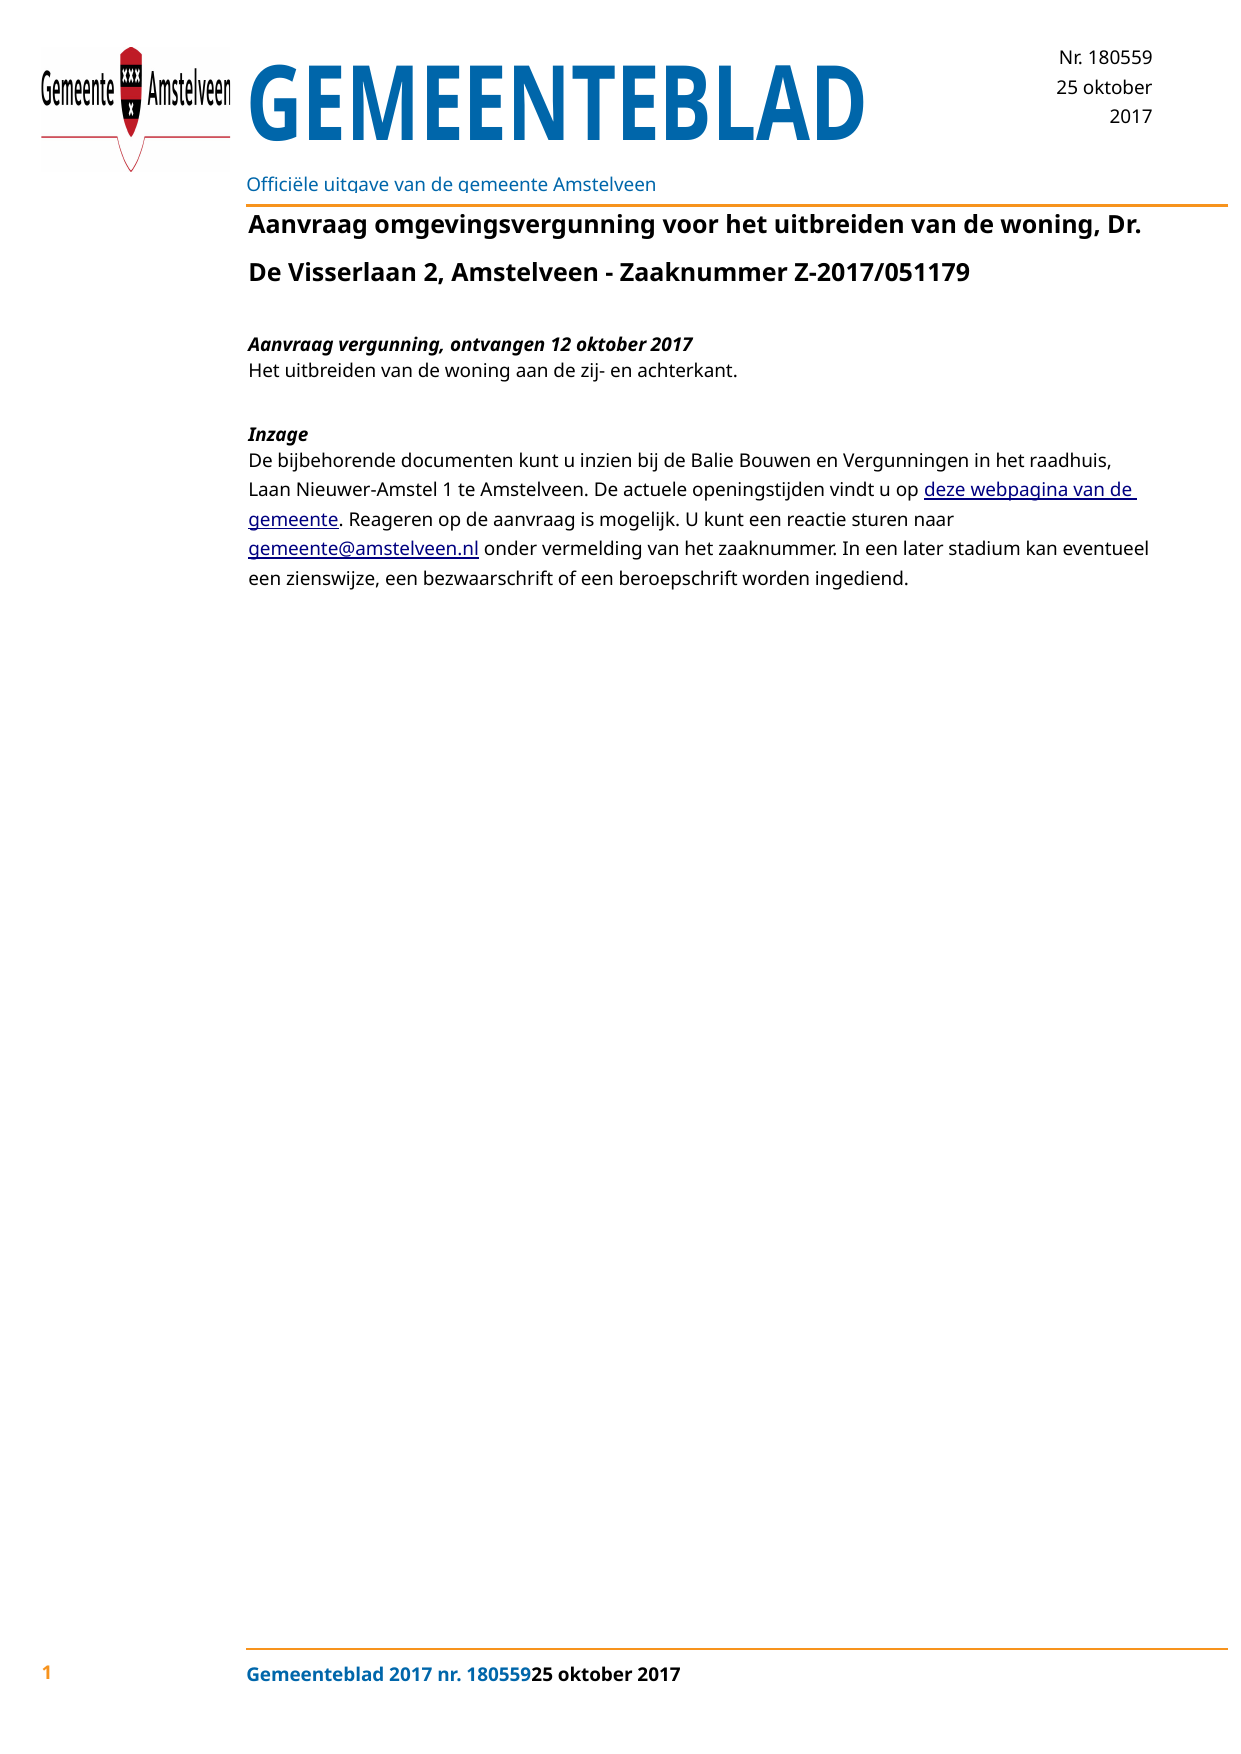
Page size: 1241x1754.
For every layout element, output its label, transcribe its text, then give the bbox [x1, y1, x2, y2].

text Inzage [248, 421, 1152, 447]
text Aanvraag vergunning, ontvangen 12 oktober 2017 [248, 331, 1152, 357]
text Het uitbreiden van de woning aan de zij- en achterkant. [248, 357, 1152, 383]
picture [41, 47, 231, 172]
text De bijbehorende documenten kunt u inzien bij de Balie Bouwen en Vergunningen in het raadhuis, Laan Nieuwer-Amstel 1 te Amstelveen. De actuele openingstijden vindt u op deze webpagina van de gemeente. Reageren op de aanvraag is mogelijk. U kunt een reactie sturen naar gemeente@amstelveen.nl onder vermelding van het zaaknummer. In een later stadium kan eventueel een zienswijze, een bezwaarschrift of een beroepschrift worden ingediend. [248, 447, 1152, 591]
text Aanvraag omgevingsvergunning voor het uitbreiden van de woning, Dr. De Visserlaan 2, Amstelveen - Zaaknummer Z-2017/051179 [248, 207, 1152, 288]
